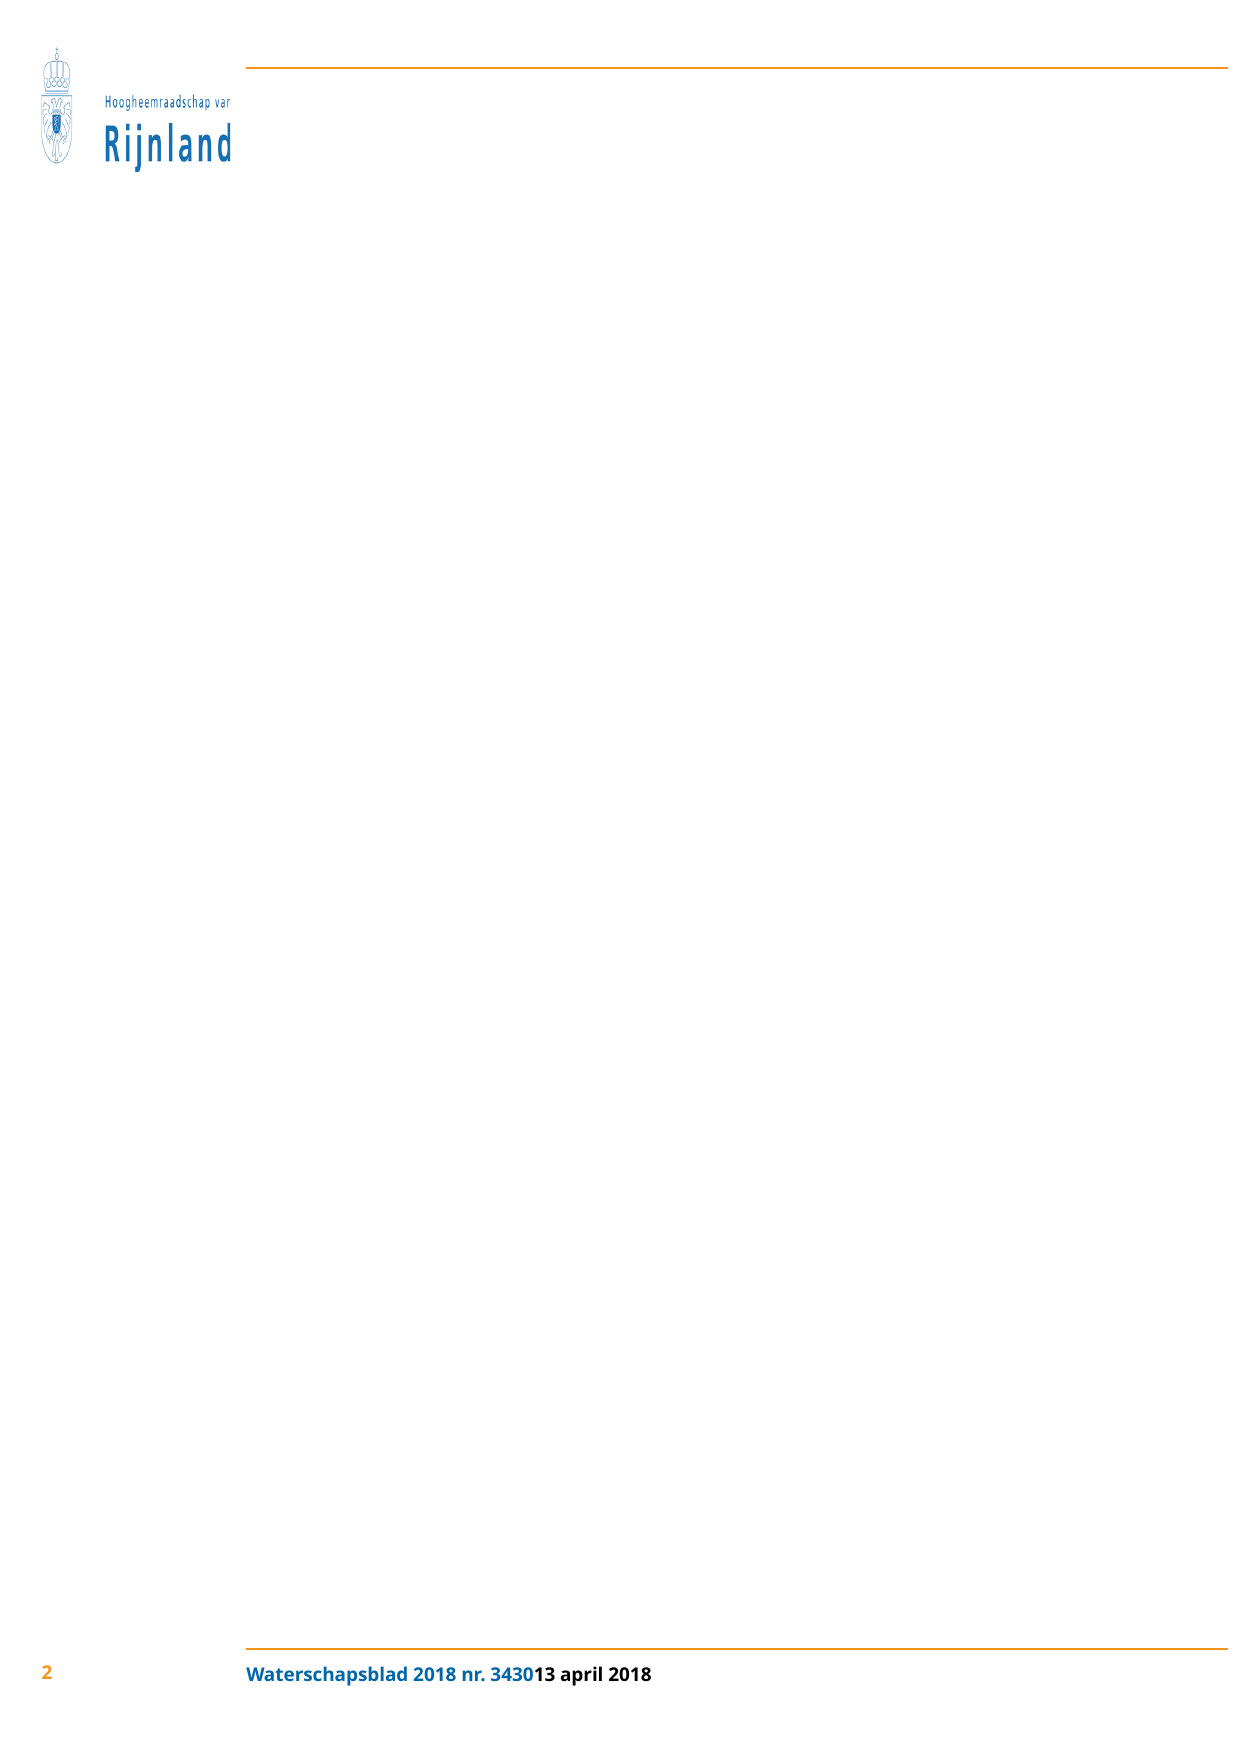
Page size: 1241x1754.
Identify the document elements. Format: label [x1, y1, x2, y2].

picture [41, 47, 231, 172]
